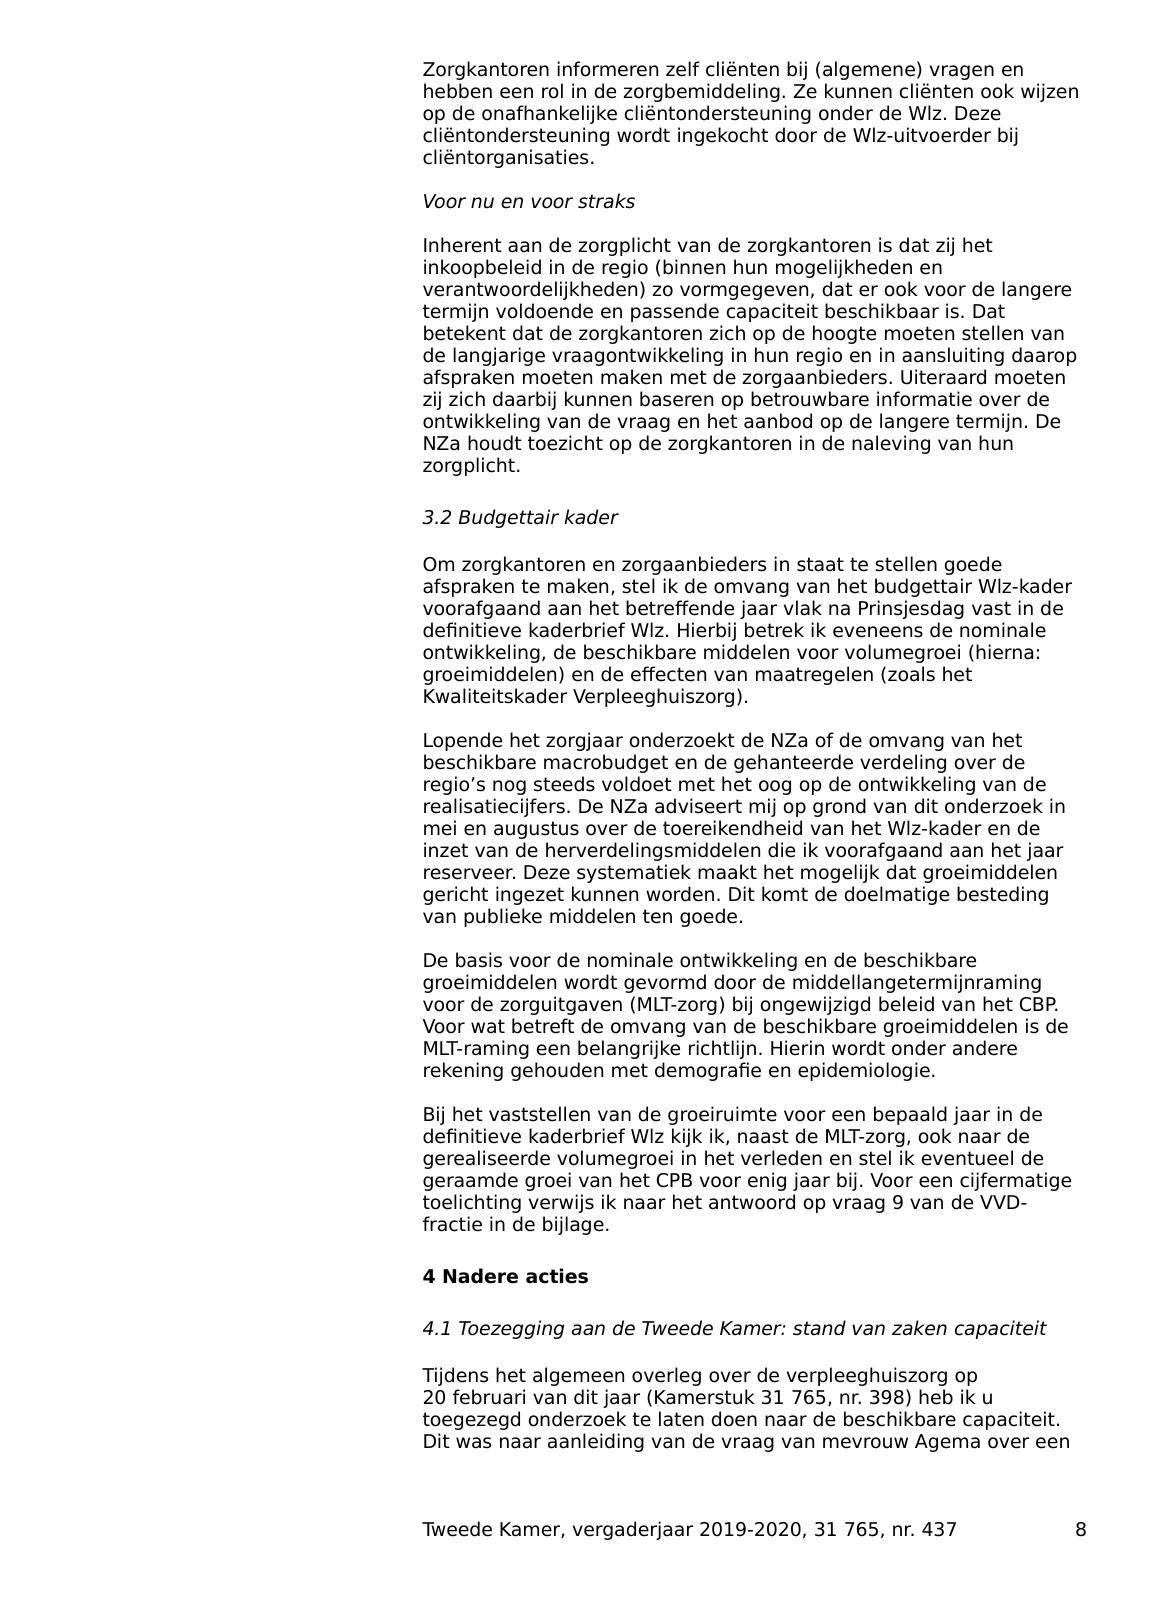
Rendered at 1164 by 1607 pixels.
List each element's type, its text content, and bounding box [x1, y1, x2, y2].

text Zorgkantoren informeren zelf cliënten bij (algemene) vragen en hebben een rol in de zorgbemiddeling. Ze kunnen cliënten ook wijzen op de onafhankelijke cliëntondersteuning onder de Wlz. Deze cliëntondersteuning wordt ingekocht door de Wlz-uitvoerder bij cliëntorganisaties. [422, 59, 1087, 169]
text Tijdens het algemeen overleg over de verpleeghuiszorg op 20 februari van dit jaar (Kamerstuk 31 765, nr. 398) heb ik u toegezegd onderzoek te laten doen naar de beschikbare capaciteit. Dit was naar aanleiding van de vraag van mevrouw Agema over een [422, 1365, 1087, 1453]
text Inherent aan de zorgplicht van de zorgkantoren is dat zij het inkoopbeleid in de regio (binnen hun mogelijkheden en verantwoordelijkheden) zo vormgegeven, dat er ook voor de langere termijn voldoende en passende capaciteit beschikbaar is. Dat betekent dat de zorgkantoren zich op de hoogte moeten stellen van de langjarige vraagontwikkeling in hun regio en in aansluiting daarop afspraken moeten maken met de zorgaanbieders. Uiteraard moeten zij zich daarbij kunnen baseren op betrouwbare informatie over de ontwikkeling van de vraag en het aanbod op de langere termijn. De NZa houdt toezicht op de zorgkantoren in de naleving van hun zorgplicht. [422, 235, 1087, 477]
subtitle 4.1 Toezegging aan de Tweede Kamer: stand van zaken capaciteit [422, 1318, 1087, 1340]
text Bij het vaststellen van de groeiruimte voor een bepaald jaar in de definitieve kaderbrief Wlz kijk ik, naast de MLT-zorg, ook naar de gerealiseerde volumegroei in het verleden en stel ik eventueel de geraamde groei van het CPB voor enig jaar bij. Voor een cijfermatige toelichting verwijs ik naar het antwoord op vraag 9 van de VVD-fractie in de bijlage. [422, 1104, 1087, 1236]
subtitle 3.2 Budgettair kader [422, 507, 1087, 529]
text Lopende het zorgjaar onderzoekt de NZa of de omvang van het beschikbare macrobudget en de gehanteerde verdeling over de regio’s nog steeds voldoet met het oog op de ontwikkeling van de realisatiecijfers. De NZa adviseert mij op grond van dit onderzoek in mei en augustus over de toereikendheid van het Wlz-kader en de inzet van de herverdelingsmiddelen die ik voorafgaand aan het jaar reserveer. Deze systematiek maakt het mogelijk dat groeimiddelen gericht ingezet kunnen worden. Dit komt de doelmatige besteding van publieke middelen ten goede. [422, 730, 1087, 928]
text De basis voor de nominale ontwikkeling en de beschikbare groeimiddelen wordt gevormd door de middellangetermijnraming voor de zorguitgaven (MLT-zorg) bij ongewijzigd beleid van het CBP. Voor wat betreft de omvang van de beschikbare groeimiddelen is de MLT-raming een belangrijke richtlijn. Hierin wordt onder andere rekening gehouden met demografie en epidemiologie. [422, 950, 1087, 1082]
subtitle 4 Nadere acties [422, 1266, 1087, 1288]
text Om zorgkantoren en zorgaanbieders in staat te stellen goede afspraken te maken, stel ik de omvang van het budgettair Wlz-kader voorafgaand aan het betreffende jaar vlak na Prinsjesdag vast in de definitieve kaderbrief Wlz. Hierbij betrek ik eveneens de nominale ontwikkeling, de beschikbare middelen voor volumegroei (hierna: groeimiddelen) en de effecten van maatregelen (zoals het Kwaliteitskader Verpleeghuiszorg). [422, 554, 1087, 708]
subtitle Voor nu en voor straks [422, 191, 1087, 213]
